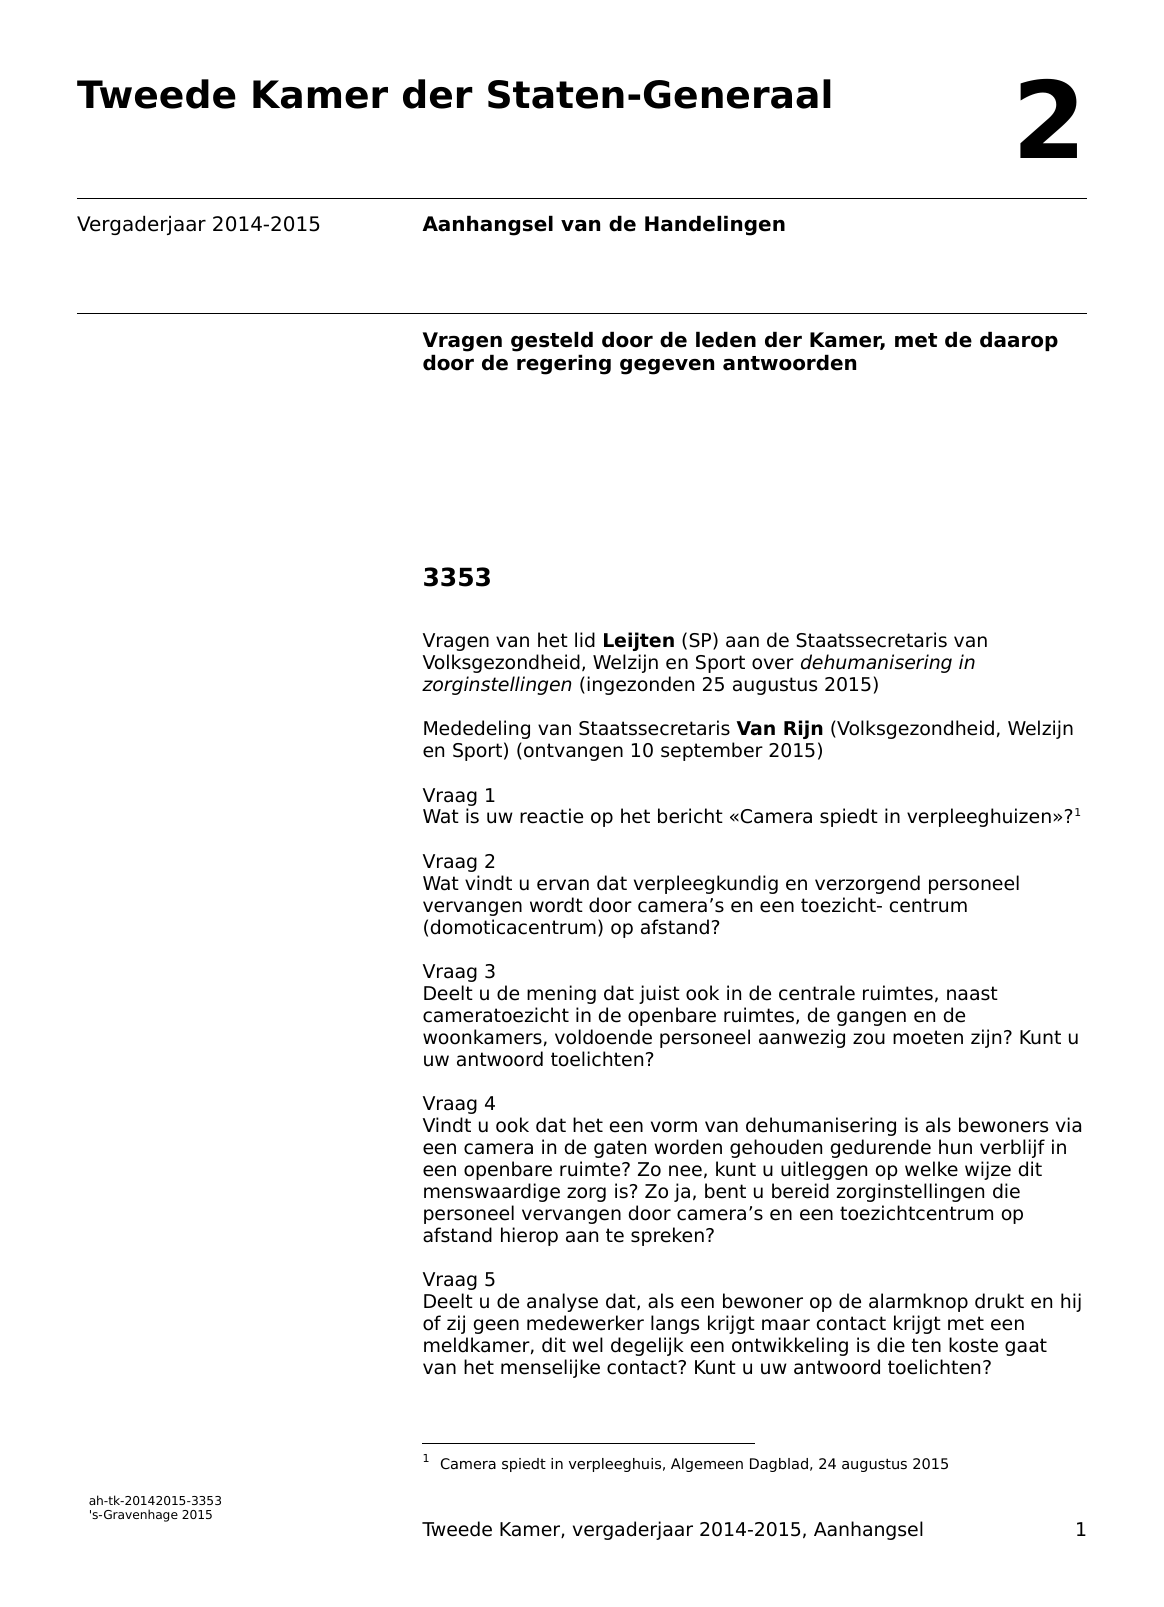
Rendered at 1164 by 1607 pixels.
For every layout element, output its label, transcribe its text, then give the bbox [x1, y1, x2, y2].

text 3353 [422, 563, 1087, 592]
text Vindt u ook dat het een vorm van dehumanisering is als bewoners via een camera in de gaten worden gehouden gedurende hun verblijf in een openbare ruimte? Zo nee, kunt u uitleggen op welke wijze dit menswaardige zorg is? Zo ja, bent u bereid zorginstellingen die personeel vervangen door camera’s en een toezichtcentrum op afstand hierop aan te spreken? [422, 1115, 1087, 1247]
text Vraag 1 [422, 784, 1087, 806]
text Vraag 4 [422, 1093, 1087, 1115]
text Vraag 2 [422, 851, 1087, 873]
text Vraag 3 [422, 961, 1087, 983]
table_cell Aanhangsel van de Handelingen [422, 199, 1087, 313]
table_header Tweede Kamer der Staten-Generaal [77, 59, 886, 198]
text Wat is uw reactie op het bericht «Camera spiedt in verpleeghuizen»? [422, 806, 1087, 828]
text 's-Gravenhage 2015 [88, 1508, 323, 1522]
text ah-tk-20142015-3353 [88, 1494, 323, 1508]
table_cell Vragen gesteld door de leden der Kamer, met de daarop door de regering gegeven antwoorden [422, 314, 1087, 375]
text Vraag 5 [422, 1269, 1087, 1291]
text Camera spiedt in verpleeghuis, Algemeen Dagblad, 24 augustus 2015 [422, 1452, 1087, 1474]
text Mededeling van Staatssecretaris Van Rijn (Volksgezondheid, Welzijn en Sport) (ontvangen 10 september 2015) [422, 718, 1087, 762]
text Vragen van het lid Leijten (SP) aan de Staatssecretaris van Volksgezondheid, Welzijn en Sport over dehumanisering in zorginstellingen (ingezonden 25 augustus 2015) [422, 630, 1087, 696]
table_cell Vergaderjaar 2014-2015 [77, 199, 422, 313]
text Deelt u de mening dat juist ook in de centrale ruimtes, naast cameratoezicht in de openbare ruimtes, de gangen en de woonkamers, voldoende personeel aanwezig zou moeten zijn? Kunt u uw antwoord toelichten? [422, 983, 1087, 1071]
text Wat vindt u ervan dat verpleegkundig en verzorgend personeel vervangen wordt door camera’s en een toezicht- centrum (domoticacentrum) op afstand? [422, 873, 1087, 938]
table_header 2 [886, 59, 1087, 198]
text Deelt u de analyse dat, als een bewoner op de alarmknop drukt en hij of zij geen medewerker langs krijgt maar contact krijgt met een meldkamer, dit wel degelijk een ontwikkeling is die ten koste gaat van het menselijke contact? Kunt u uw antwoord toelichten? [422, 1291, 1087, 1379]
table_cell [77, 314, 422, 375]
